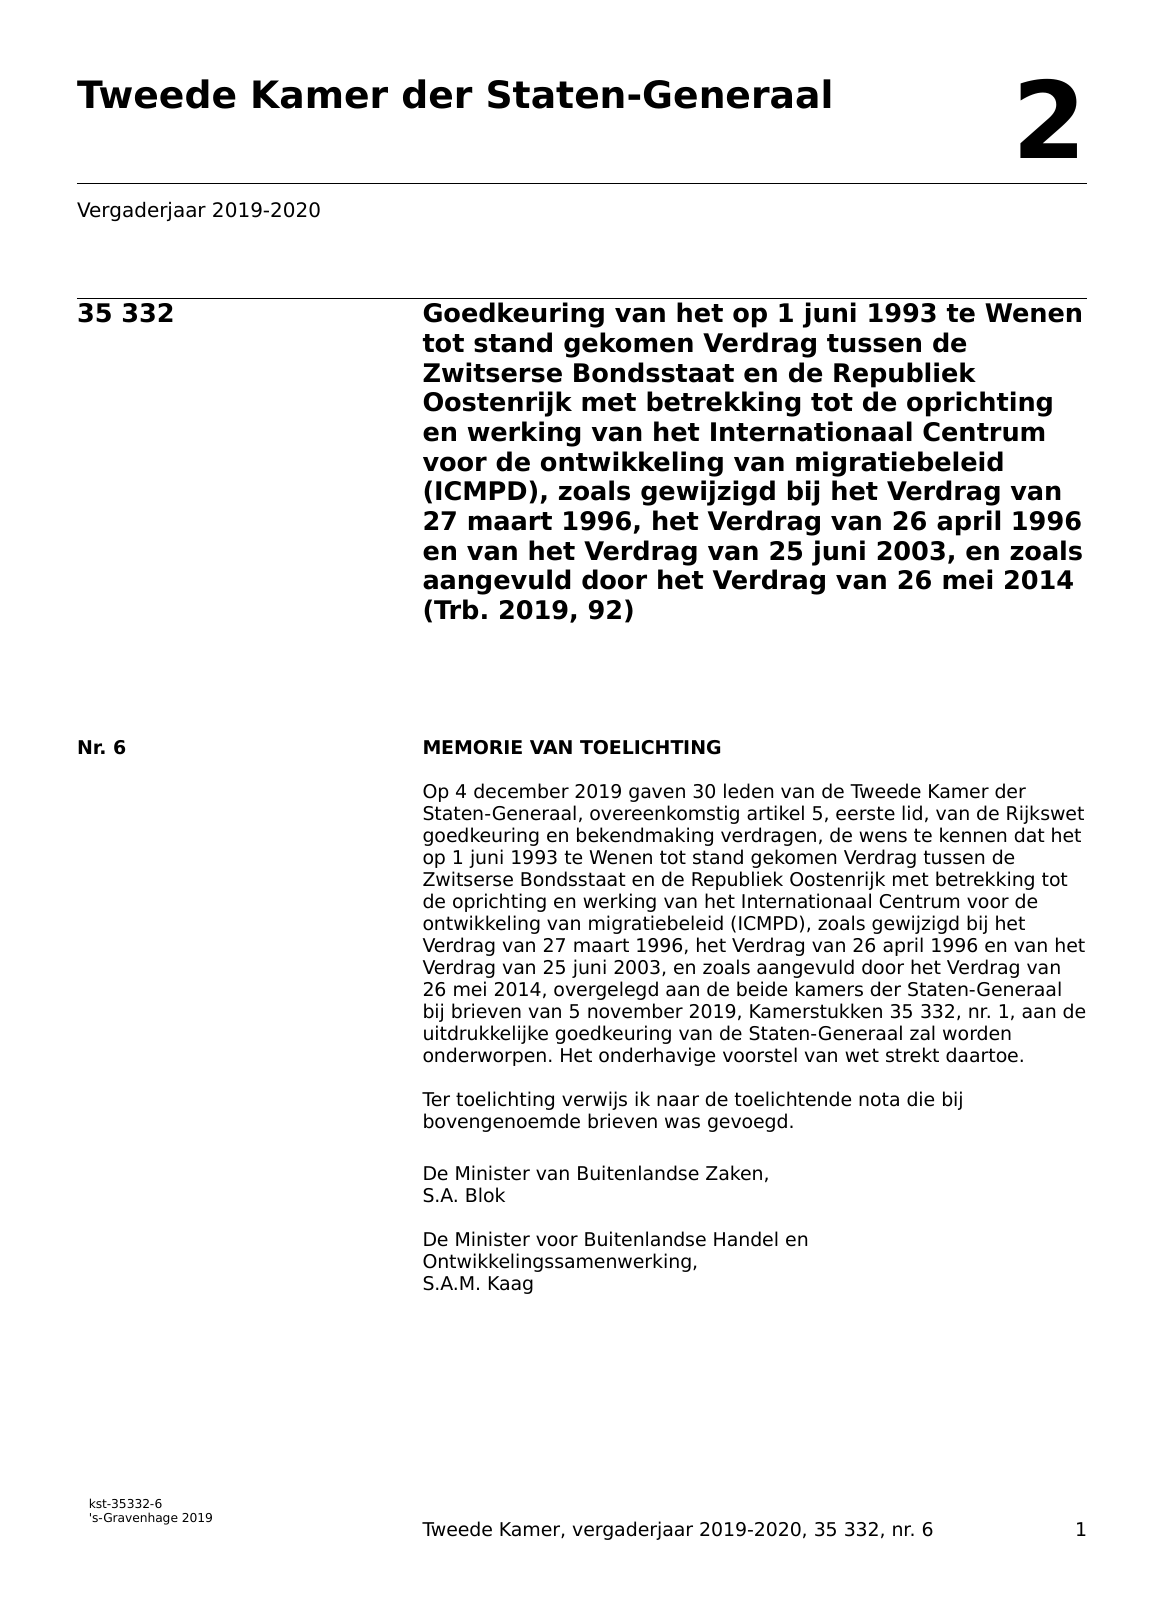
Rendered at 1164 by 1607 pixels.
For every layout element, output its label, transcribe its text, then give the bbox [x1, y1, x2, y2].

table_header Tweede Kamer der Staten-Generaal [77, 59, 886, 183]
subtitle Nr. 6 MEMORIE VAN TOELICHTING [77, 737, 1087, 758]
text 's-Gravenhage 2019 [88, 1511, 323, 1525]
text De Minister van Buitenlandse Zaken, S.A. Blok [422, 1163, 1087, 1207]
subtitle 35 332 Goedkeuring van het op 1 juni 1993 te Wenen tot stand gekomen Verdrag tussen de Zwitserse Bondsstaat en de Republiek Oostenrijk met betrekking tot de oprichting en werking van het Internationaal Centrum voor de ontwikkeling van migratiebeleid (ICMPD), zoals gewijzigd bij het Verdrag van 27 maart 1996, het Verdrag van 26 april 1996 en van het Verdrag van 25 juni 2003, en zoals aangevuld door het Verdrag van 26 mei 2014 (Trb. 2019, 92) [77, 299, 1087, 626]
text kst-35332-6 [88, 1497, 323, 1511]
text Ter toelichting verwijs ik naar de toelichtende nota die bij bovengenoemde brieven was gevoegd. [422, 1089, 1087, 1133]
table_header 2 [886, 59, 1087, 183]
text Op 4 december 2019 gaven 30 leden van de Tweede Kamer der Staten-Generaal, overeenkomstig artikel 5, eerste lid, van de Rijkswet goedkeuring en bekendmaking verdragen, de wens te kennen dat het op 1 juni 1993 te Wenen tot stand gekomen Verdrag tussen de Zwitserse Bondsstaat en de Republiek Oostenrijk met betrekking tot de oprichting en werking van het Internationaal Centrum voor de ontwikkeling van migratiebeleid (ICMPD), zoals gewijzigd bij het Verdrag van 27 maart 1996, het Verdrag van 26 april 1996 en van het Verdrag van 25 juni 2003, en zoals aangevuld door het Verdrag van 26 mei 2014, overgelegd aan de beide kamers der Staten-Generaal bij brieven van 5 november 2019, Kamerstukken 35 332, nr. 1, aan de uitdrukkelijke goedkeuring van de Staten-Generaal zal worden onderworpen. Het onderhavige voorstel van wet strekt daartoe. [422, 781, 1087, 1066]
text De Minister voor Buitenlandse Handel en Ontwikkelingssamenwerking, S.A.M. Kaag [422, 1229, 1087, 1295]
table_cell Vergaderjaar 2019-2020 [77, 184, 1087, 298]
